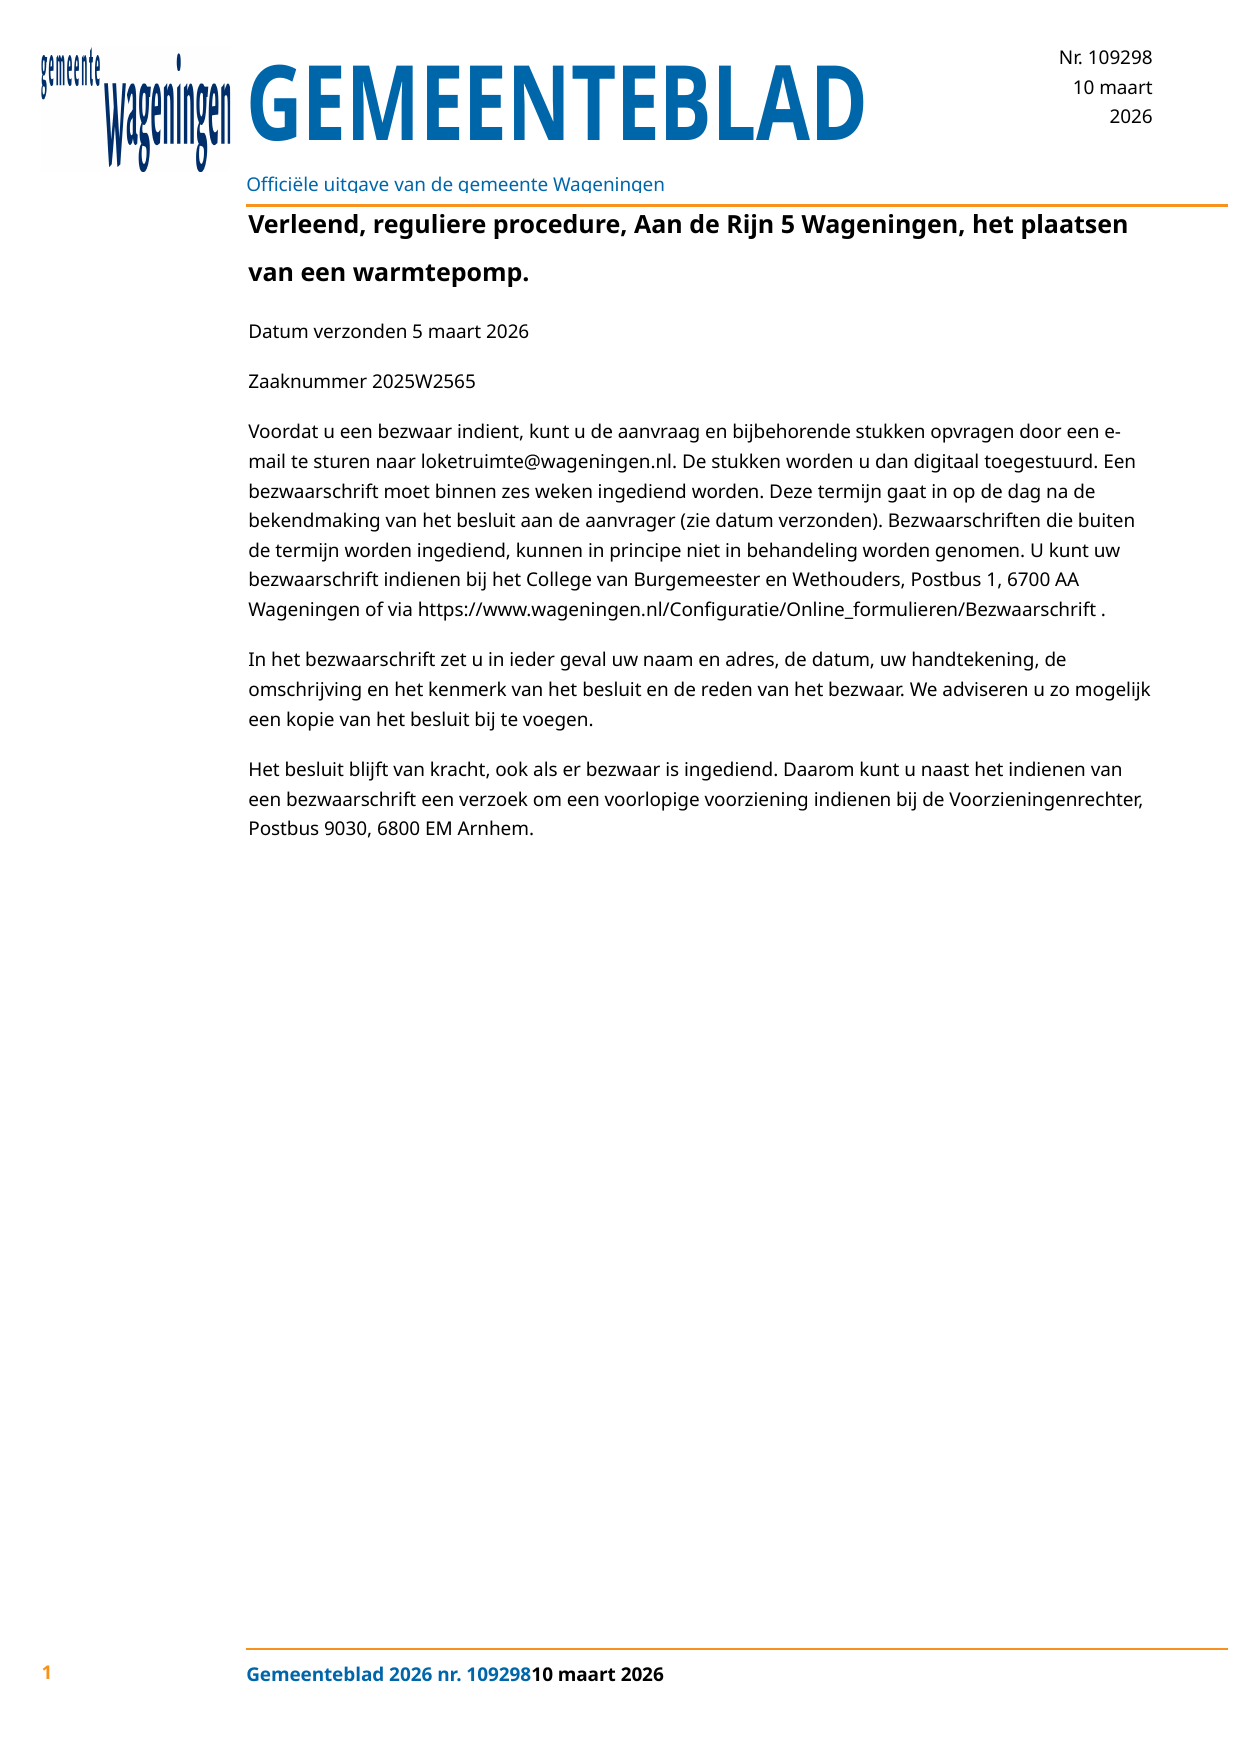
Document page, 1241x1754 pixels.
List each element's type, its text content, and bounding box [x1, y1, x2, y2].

text Voordat u een bezwaar indient, kunt u de aanvraag en bijbehorende stukken opvragen door een e-mail te sturen naar loketruimte@wageningen.nl. De stukken worden u dan digitaal toegestuurd. Een bezwaarschrift moet binnen zes weken ingediend worden. Deze termijn gaat in op de dag na de bekendmaking van het besluit aan de aanvrager (zie datum verzonden). Bezwaarschriften die buiten de termijn worden ingediend, kunnen in principe niet in behandeling worden genomen. U kunt uw bezwaarschrift indienen bij het College van Burgemeester en Wethouders, Postbus 1, 6700 AA Wageningen of via https://www.wageningen.nl/Configuratie/Online_formulieren/Bezwaarschrift . [248, 419, 1152, 622]
text Zaaknummer 2025W2565 [248, 368, 1152, 394]
text Verleend, reguliere procedure, Aan de Rijn 5 Wageningen, het plaatsen van een warmtepomp. [248, 207, 1152, 288]
text In het bezwaarschrift zet u in ieder geval uw naam en adres, de datum, uw handtekening, de omschrijving en het kenmerk van het besluit en de reden van het bezwaar. We adviseren u zo mogelijk een kopie van het besluit bij te voegen. [248, 647, 1152, 732]
text Datum verzonden 5 maart 2026 [248, 318, 1152, 344]
picture [41, 47, 231, 172]
text Het besluit blijft van kracht, ook als er bezwaar is ingediend. Daarom kunt u naast het indienen van een bezwaarschrift een verzoek om een voorlopige voorziening indienen bij de Voorzieningenrechter, Postbus 9030, 6800 EM Arnhem. [248, 756, 1152, 841]
